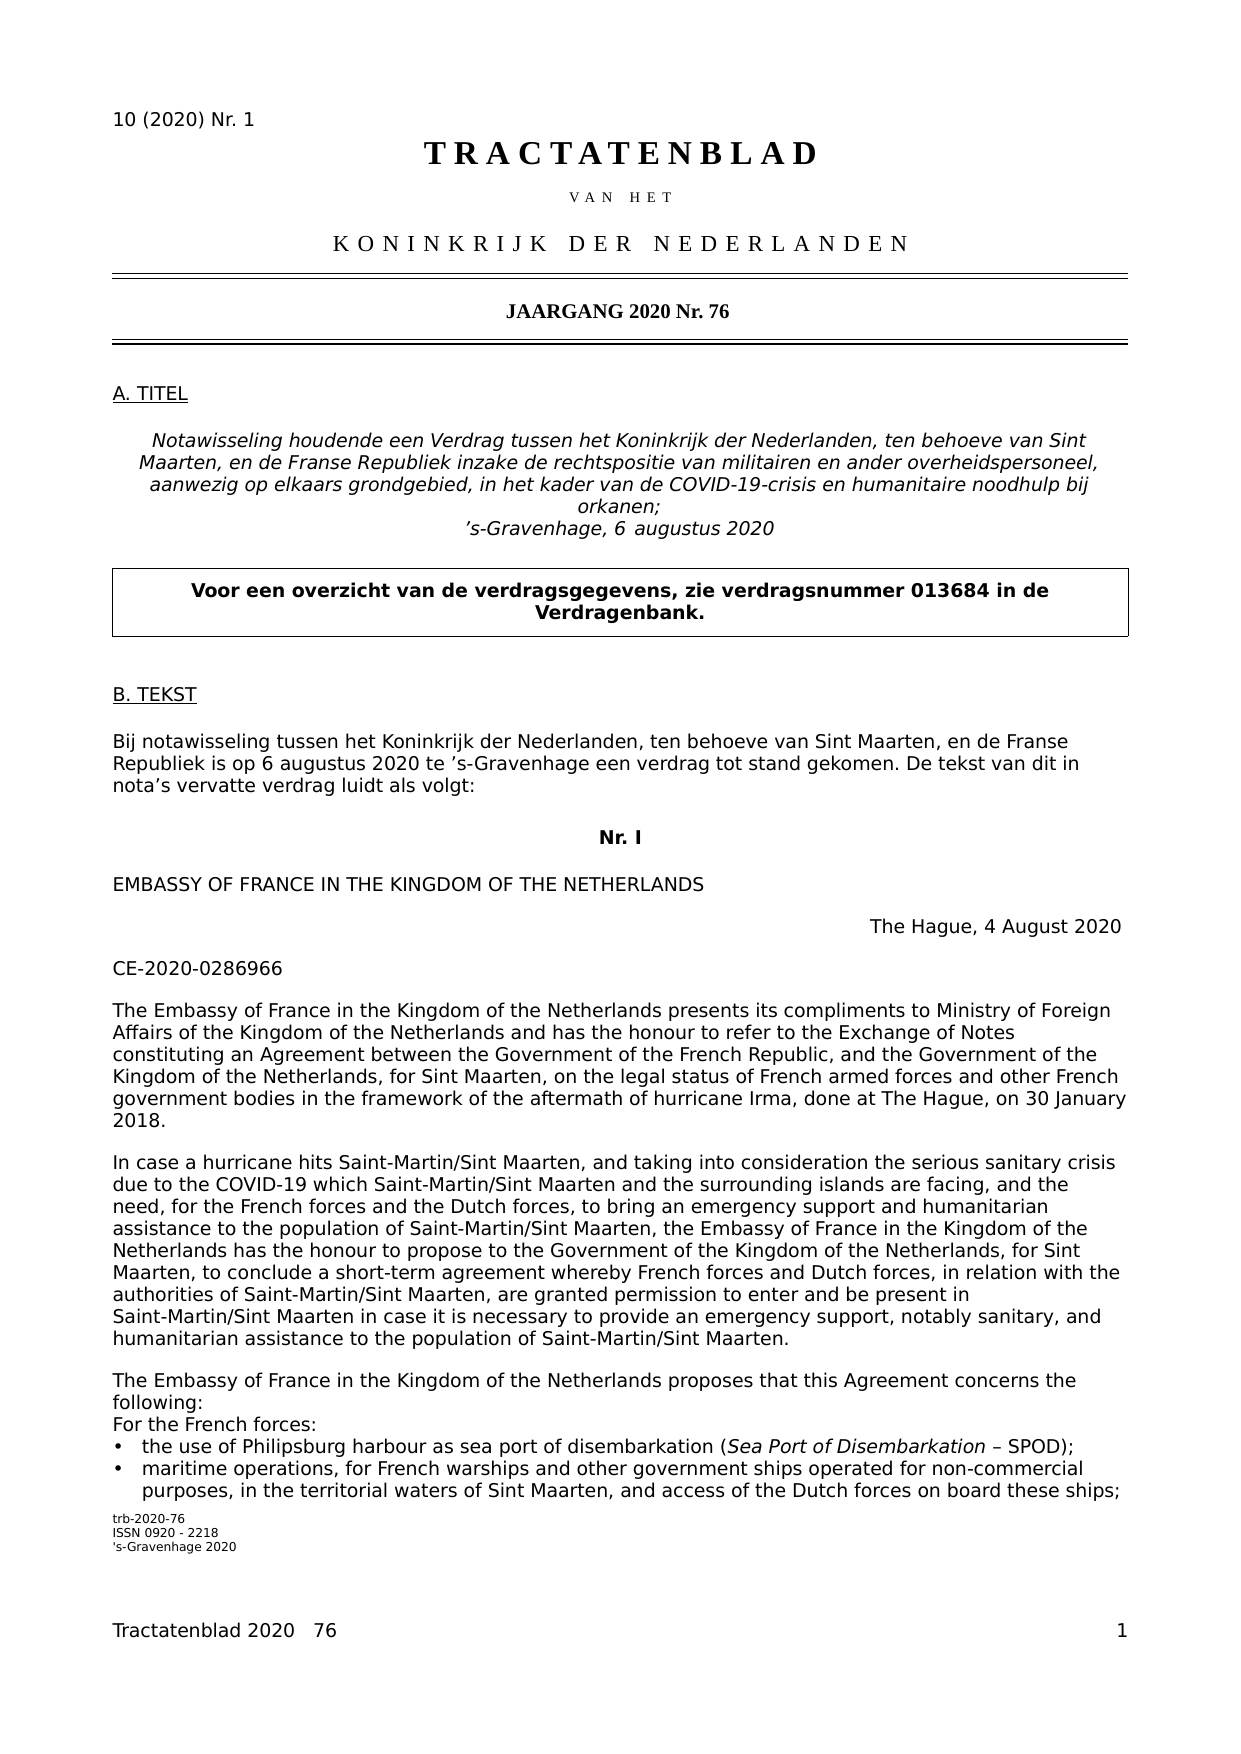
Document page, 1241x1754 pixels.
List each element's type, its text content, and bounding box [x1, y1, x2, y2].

text ISSN 0920 - 2218 [112, 1526, 346, 1540]
text 10 (2020) Nr. 1 [112, 109, 1128, 131]
text KONINKRIJK DER NEDERLANDEN [112, 229, 1128, 256]
subtitle B. TEKST [112, 684, 1128, 706]
text trb-2020-76 [112, 1512, 346, 1526]
text The Embassy of France in the Kingdom of the Netherlands proposes that this Agreement concerns the following: [112, 1369, 1128, 1413]
text EMBASSY OF FRANCE IN THE KINGDOM OF THE NETHERLANDS [112, 874, 1128, 896]
subtitle A. TITEL [112, 383, 1128, 405]
text Bij notawisseling tussen het Koninkrijk der Nederlanden, ten behoeve van Sint Maarten, en de Franse Republiek is op 6 augustus 2020 te ’s-Gravenhage een verdrag tot stand gekomen. De tekst van dit in nota’s vervatte verdrag luidt als volgt: [112, 731, 1128, 797]
text • the use of Philipsburg harbour as sea port of disembarkation (Sea Port of Disembarkation – SPOD); [112, 1436, 1128, 1457]
text The Hague, 4 August 2020 [112, 916, 1128, 938]
text ’s-Gravenhage, 6 augustus 2020 [112, 518, 1128, 540]
text VAN HET [112, 189, 1128, 206]
subtitle Nr. I [112, 827, 1128, 849]
text In case a hurricane hits Saint-Martin/Sint Maarten, and taking into consideration the serious sanitary crisis due to the COVID-19 which Saint-Martin/Sint Maarten and the surrounding islands are facing, and the need, for the French forces and the Dutch forces, to bring an emergency support and humanitarian assistance to the population of Saint-Martin/Sint Maarten, the Embassy of France in the Kingdom of the Netherlands has the honour to propose to the Government of the Kingdom of the Netherlands, for Sint Maarten, to conclude a short-term agreement whereby French forces and Dutch forces, in relation with the authorities of Saint-Martin/Sint Maarten, are granted permission to enter and be present in Saint-Martin/Sint Maarten in case it is necessary to provide an emergency support, notably sanitary, and humanitarian assistance to the population of Saint-Martin/Sint Maarten. [112, 1152, 1128, 1349]
text TRACTATENBLAD [112, 133, 1128, 172]
text CE-2020-0286966 [112, 958, 1128, 980]
text The Embassy of France in the Kingdom of the Netherlands presents its compliments to Ministry of Foreign Affairs of the Kingdom of the Netherlands and has the honour to refer to the Exchange of Notes constituting an Agreement between the Government of the French Republic, and the Government of the Kingdom of the Netherlands, for Sint Maarten, on the legal status of French armed forces and other French government bodies in the framework of the aftermath of hurricane Irma, done at The Hague, on 30 January 2018. [112, 1000, 1128, 1132]
text 's-Gravenhage 2020 [112, 1540, 346, 1554]
text • maritime operations, for French warships and other government ships operated for non-commercial purposes, in the territorial waters of Sint Maarten, and access of the Dutch forces on board these ships; [112, 1457, 1128, 1501]
text JAARGANG 2020 Nr. 76 [112, 299, 1128, 323]
text For the French forces: [112, 1413, 1128, 1436]
text Notawisseling houdende een Verdrag tussen het Koninkrijk der Nederlanden, ten behoeve van Sint Maarten, en de Franse Republiek inzake de rechtspositie van militairen en ander overheidspersoneel, aanwezig op elkaars grondgebied, in het kader van de COVID-19-crisis en humanitaire noodhulp bij orkanen; [112, 430, 1128, 518]
